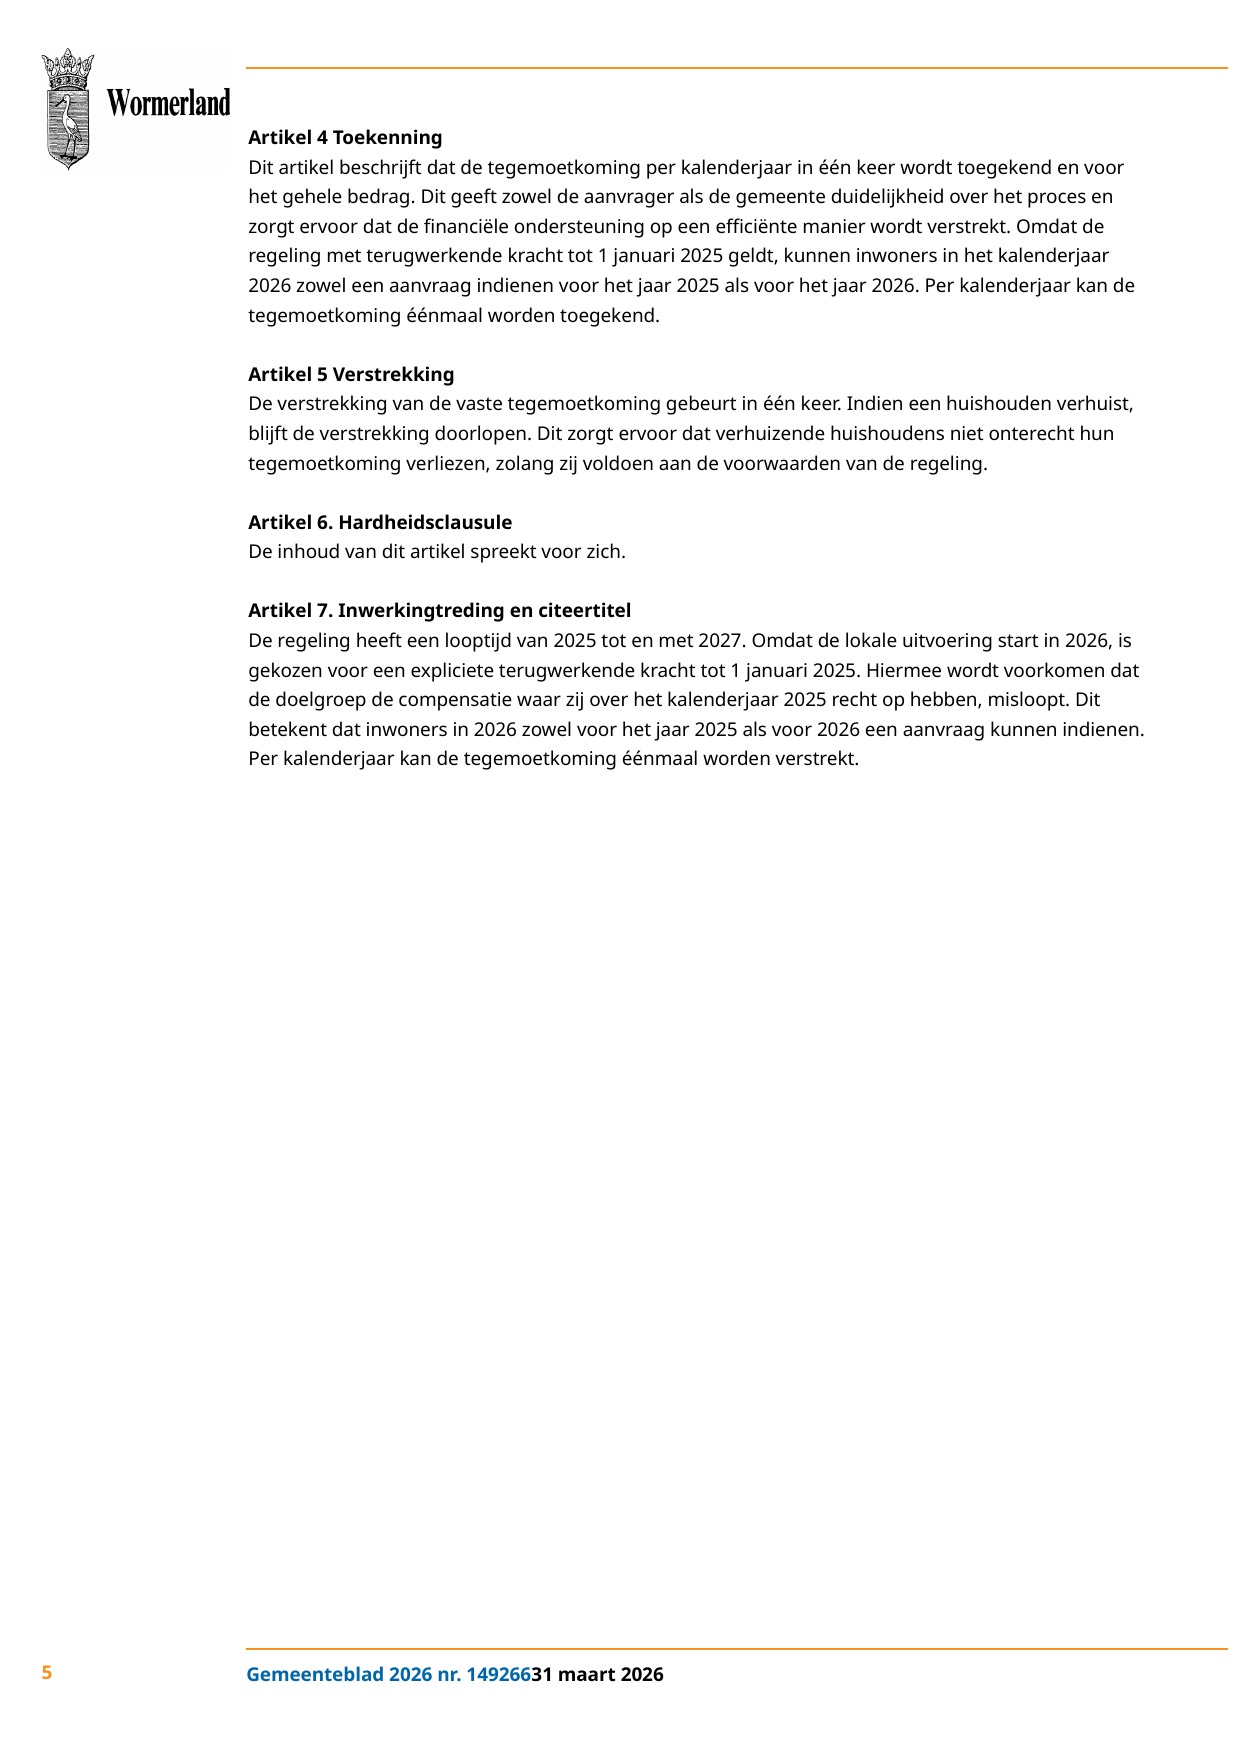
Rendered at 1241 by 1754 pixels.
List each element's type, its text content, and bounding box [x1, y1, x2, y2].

text Artikel 4 Toekenning [248, 124, 1152, 150]
text De inhoud van dit artikel spreekt voor zich. [248, 538, 1152, 564]
text Dit artikel beschrijft dat de tegemoetkoming per kalenderjaar in één keer wordt toegekend en voor het gehele bedrag. Dit geeft zowel de aanvrager als de gemeente duidelijkheid over het proces en zorgt ervoor dat de financiële ondersteuning op een efficiënte manier wordt verstrekt. Omdat de regeling met terugwerkende kracht tot 1 januari 2025 geldt, kunnen inwoners in het kalenderjaar 2026 zowel een aanvraag indienen voor het jaar 2025 als voor het jaar 2026. Per kalenderjaar kan de tegemoetkoming éénmaal worden toegekend. [248, 154, 1152, 328]
text Artikel 5 Verstrekking [248, 361, 1152, 387]
text De verstrekking van de vaste tegemoetkoming gebeurt in één keer. Indien een huishouden verhuist, blijft de verstrekking doorlopen. Dit zorgt ervoor dat verhuizende huishoudens niet onterecht hun tegemoetkoming verliezen, zolang zij voldoen aan de voorwaarden van de regeling. [248, 391, 1152, 476]
picture [41, 47, 231, 172]
text De regeling heeft een looptijd van 2025 tot en met 2027. Omdat de lokale uitvoering start in 2026, is gekozen voor een expliciete terugwerkende kracht tot 1 januari 2025. Hiermee wordt voorkomen dat de doelgroep de compensatie waar zij over het kalenderjaar 2025 recht op hebben, misloopt. Dit betekent dat inwoners in 2026 zowel voor het jaar 2025 als voor 2026 een aanvraag kunnen indienen. Per kalenderjaar kan de tegemoetkoming éénmaal worden verstrekt. [248, 627, 1152, 771]
text Artikel 6. Hardheidsclausule [248, 509, 1152, 535]
text Artikel 7. Inwerkingtreding en citeertitel [248, 598, 1152, 623]
